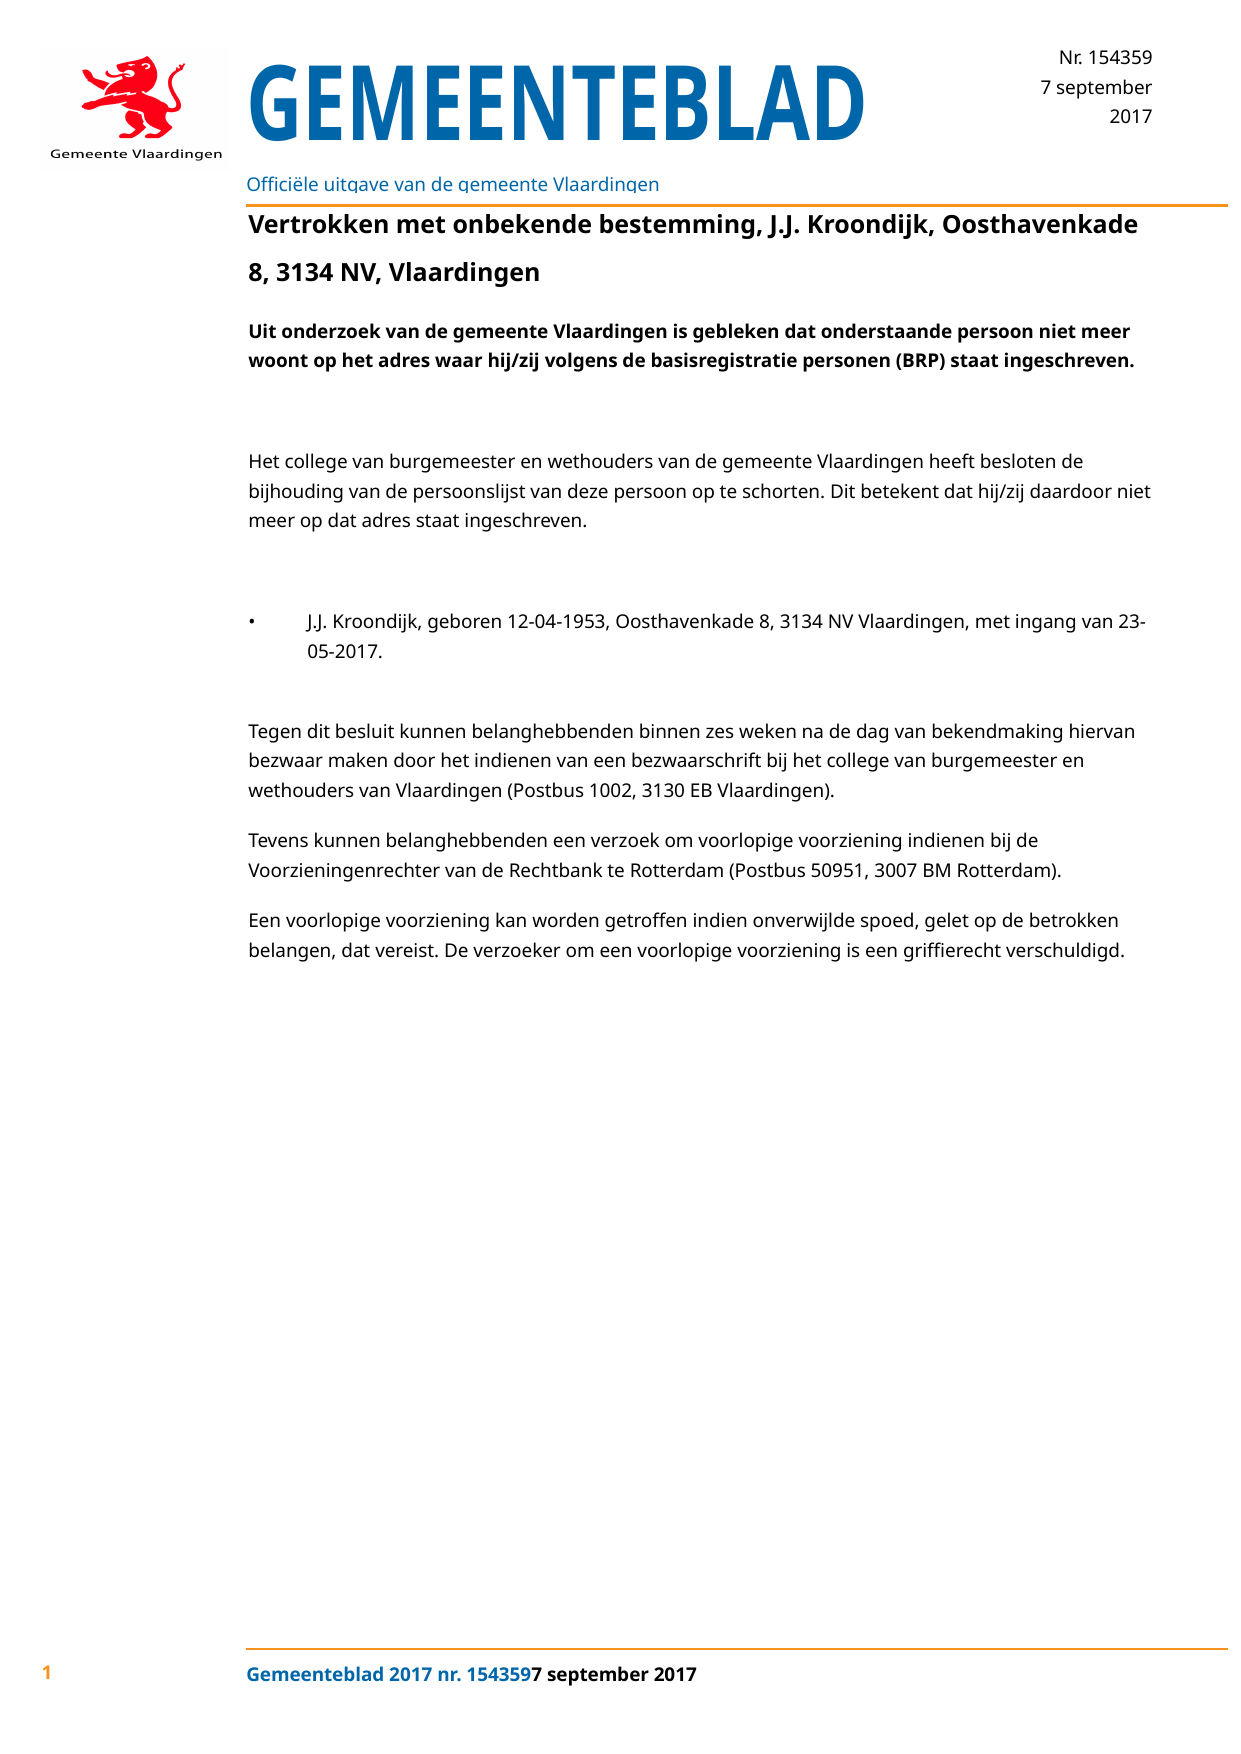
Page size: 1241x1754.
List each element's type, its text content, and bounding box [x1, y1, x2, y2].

picture [41, 47, 231, 172]
text Een voorlopige voorziening kan worden getroffen indien onverwijlde spoed, gelet op de betrokken belangen, dat vereist. De verzoeker om een voorlopige voorziening is een griffierecht verschuldigd. [248, 907, 1152, 963]
text Het college van burgemeester en wethouders van de gemeente Vlaardingen heeft besloten de bijhouding van de persoonslijst van deze persoon op te schorten. Dit betekent dat hij/zij daardoor niet meer op dat adres staat ingeschreven. [248, 448, 1152, 533]
list J.J. Kroondijk, geboren 12-04-1953, Oosthavenkade 8, 3134 NV Vlaardingen, met ingang van 23-05-2017. [248, 608, 1152, 664]
text Tevens kunnen belanghebbenden een verzoek om voorlopige voorziening indienen bij de Voorzieningenrechter van de Rechtbank te Rotterdam (Postbus 50951, 3007 BM Rotterdam). [248, 827, 1152, 883]
text Uit onderzoek van de gemeente Vlaardingen is gebleken dat onderstaande persoon niet meer woont op het adres waar hij/zij volgens de basisregistratie personen (BRP) staat ingeschreven. [248, 318, 1152, 373]
text Tegen dit besluit kunnen belanghebbenden binnen zes weken na de dag van bekendmaking hiervan bezwaar maken door het indienen van een bezwaarschrift bij het college van burgemeester en wethouders van Vlaardingen (Postbus 1002, 3130 EB Vlaardingen). [248, 718, 1152, 803]
text Vertrokken met onbekende bestemming, J.J. Kroondijk, Oosthavenkade 8, 3134 NV, Vlaardingen [248, 207, 1152, 288]
